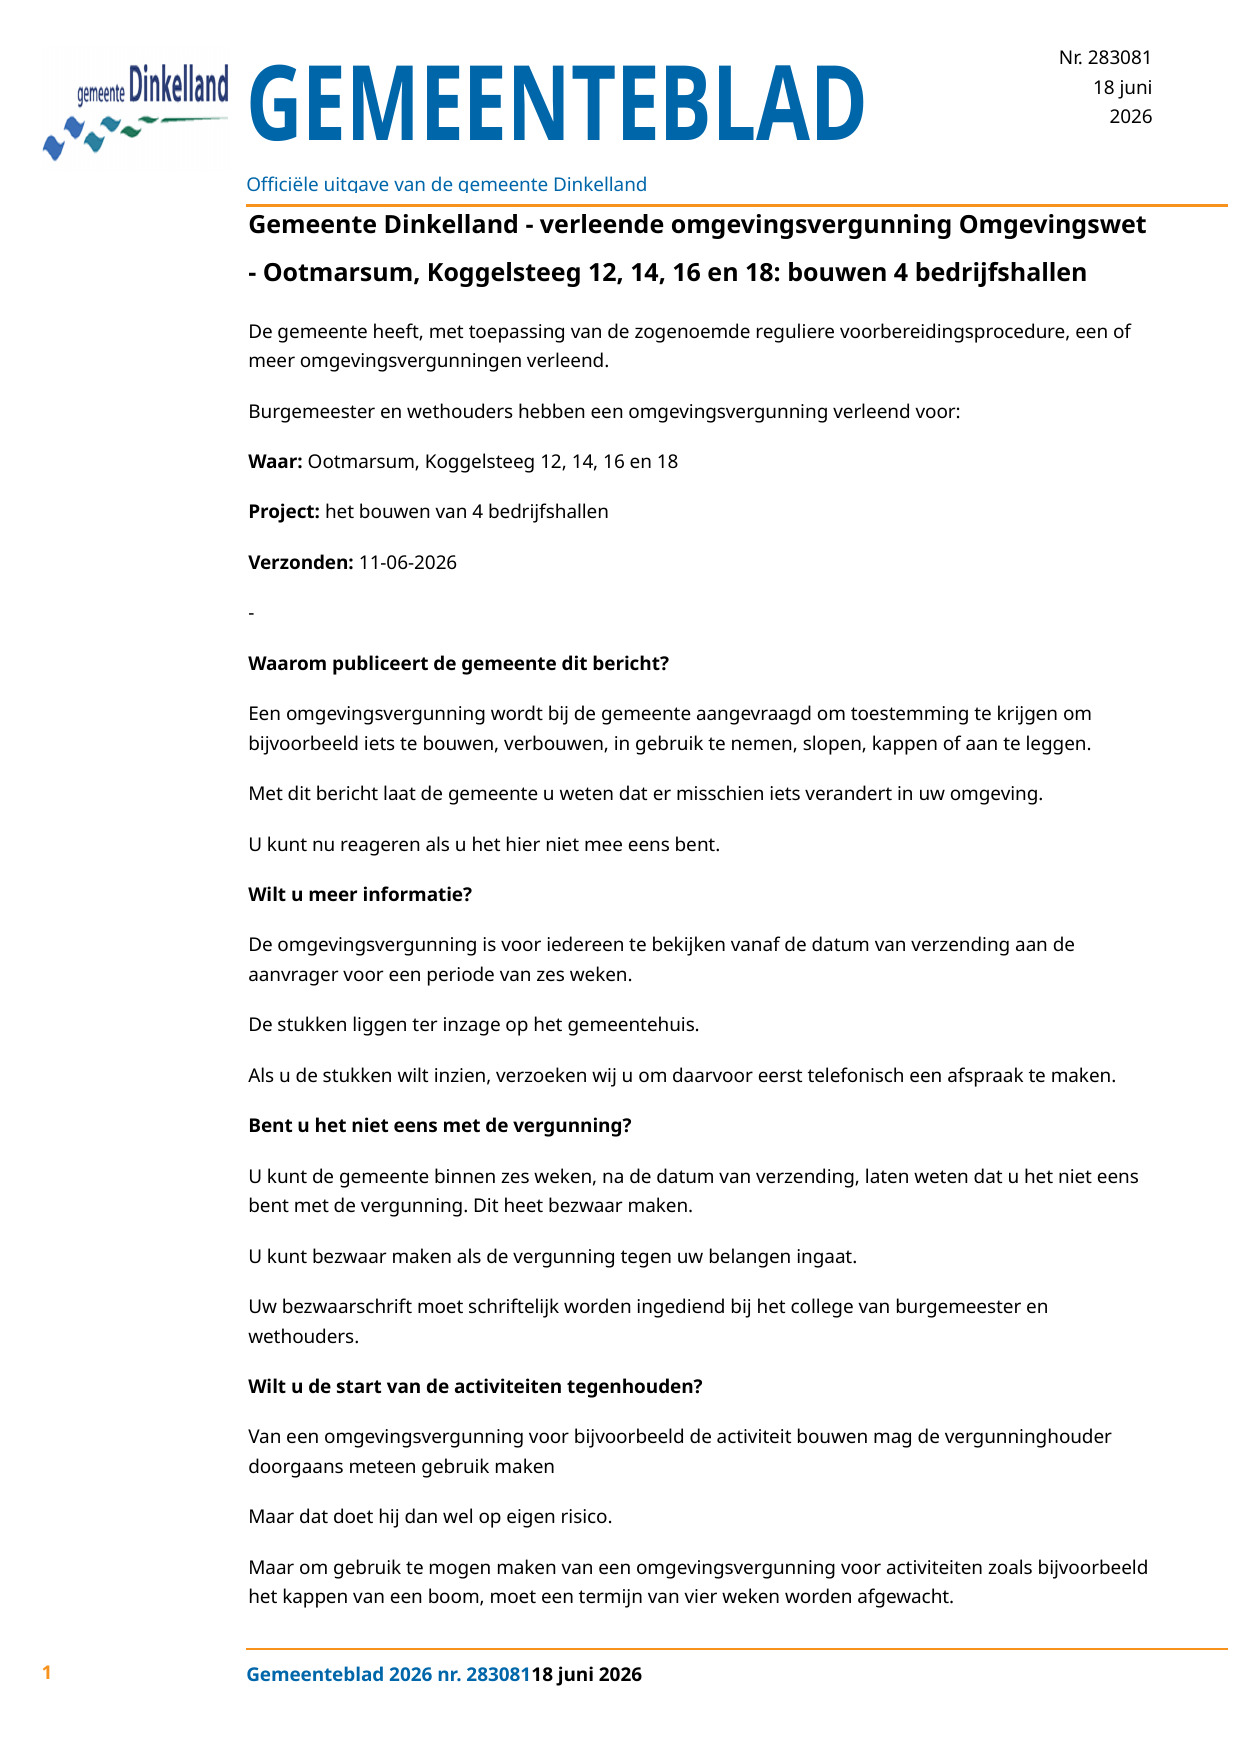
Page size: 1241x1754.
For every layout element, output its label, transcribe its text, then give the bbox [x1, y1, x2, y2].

text Met dit bericht laat de gemeente u weten dat er misschien iets verandert in uw omgeving. [248, 780, 1152, 806]
picture [41, 47, 231, 172]
text Wilt u meer informatie? [248, 881, 1152, 907]
text Een omgevingsvergunning wordt bij de gemeente aangevraagd om toestemming te krijgen om bijvoorbeeld iets te bouwen, verbouwen, in gebruik te nemen, slopen, kappen of aan te leggen. [248, 700, 1152, 756]
text Als u de stukken wilt inzien, verzoeken wij u om daarvoor eerst telefonisch een afspraak te maken. [248, 1062, 1152, 1088]
text Uw bezwaarschrift moet schriftelijk worden ingediend bij het college van burgemeester en wethouders. [248, 1293, 1152, 1349]
text Waar: Ootmarsum, Koggelsteeg 12, 14, 16 en 18 [248, 448, 1152, 474]
text Gemeente Dinkelland - verleende omgevingsvergunning Omgevingswet - Ootmarsum, Koggelsteeg 12, 14, 16 en 18: bouwen 4 bedrijfshallen [248, 207, 1152, 288]
text U kunt bezwaar maken als de vergunning tegen uw belangen ingaat. [248, 1243, 1152, 1269]
text Van een omgevingsvergunning voor bijvoorbeeld de activiteit bouwen mag de vergunninghouder doorgaans meteen gebruik maken [248, 1424, 1152, 1479]
text U kunt nu reageren als u het hier niet mee eens bent. [248, 831, 1152, 857]
text Maar om gebruik te mogen maken van een omgevingsvergunning voor activiteiten zoals bijvoorbeeld het kappen van een boom, moet een termijn van vier weken worden afgewacht. [248, 1554, 1152, 1609]
text Waarom publiceert de gemeente dit bericht? [248, 650, 1152, 676]
text Project: het bouwen van 4 bedrijfshallen [248, 499, 1152, 524]
text De gemeente heeft, met toepassing van de zogenoemde reguliere voorbereidingsprocedure, een of meer omgevingsvergunningen verleend. [248, 318, 1152, 373]
text Maar dat doet hij dan wel op eigen risico. [248, 1504, 1152, 1529]
text - [248, 599, 1152, 625]
text Bent u het niet eens met de vergunning? [248, 1112, 1152, 1138]
text Verzonden: 11-06-2026 [248, 549, 1152, 575]
text Burgemeester en wethouders hebben een omgevingsvergunning verleend voor: [248, 398, 1152, 424]
text Wilt u de start van de activiteiten tegenhouden? [248, 1373, 1152, 1399]
text U kunt de gemeente binnen zes weken, na de datum van verzending, laten weten dat u het niet eens bent met de vergunning. Dit heet bezwaar maken. [248, 1163, 1152, 1218]
text De stukken liggen ter inzage op het gemeentehuis. [248, 1012, 1152, 1037]
text De omgevingsvergunning is voor iedereen te bekijken vanaf de datum van verzending aan de aanvrager voor een periode van zes weken. [248, 932, 1152, 987]
